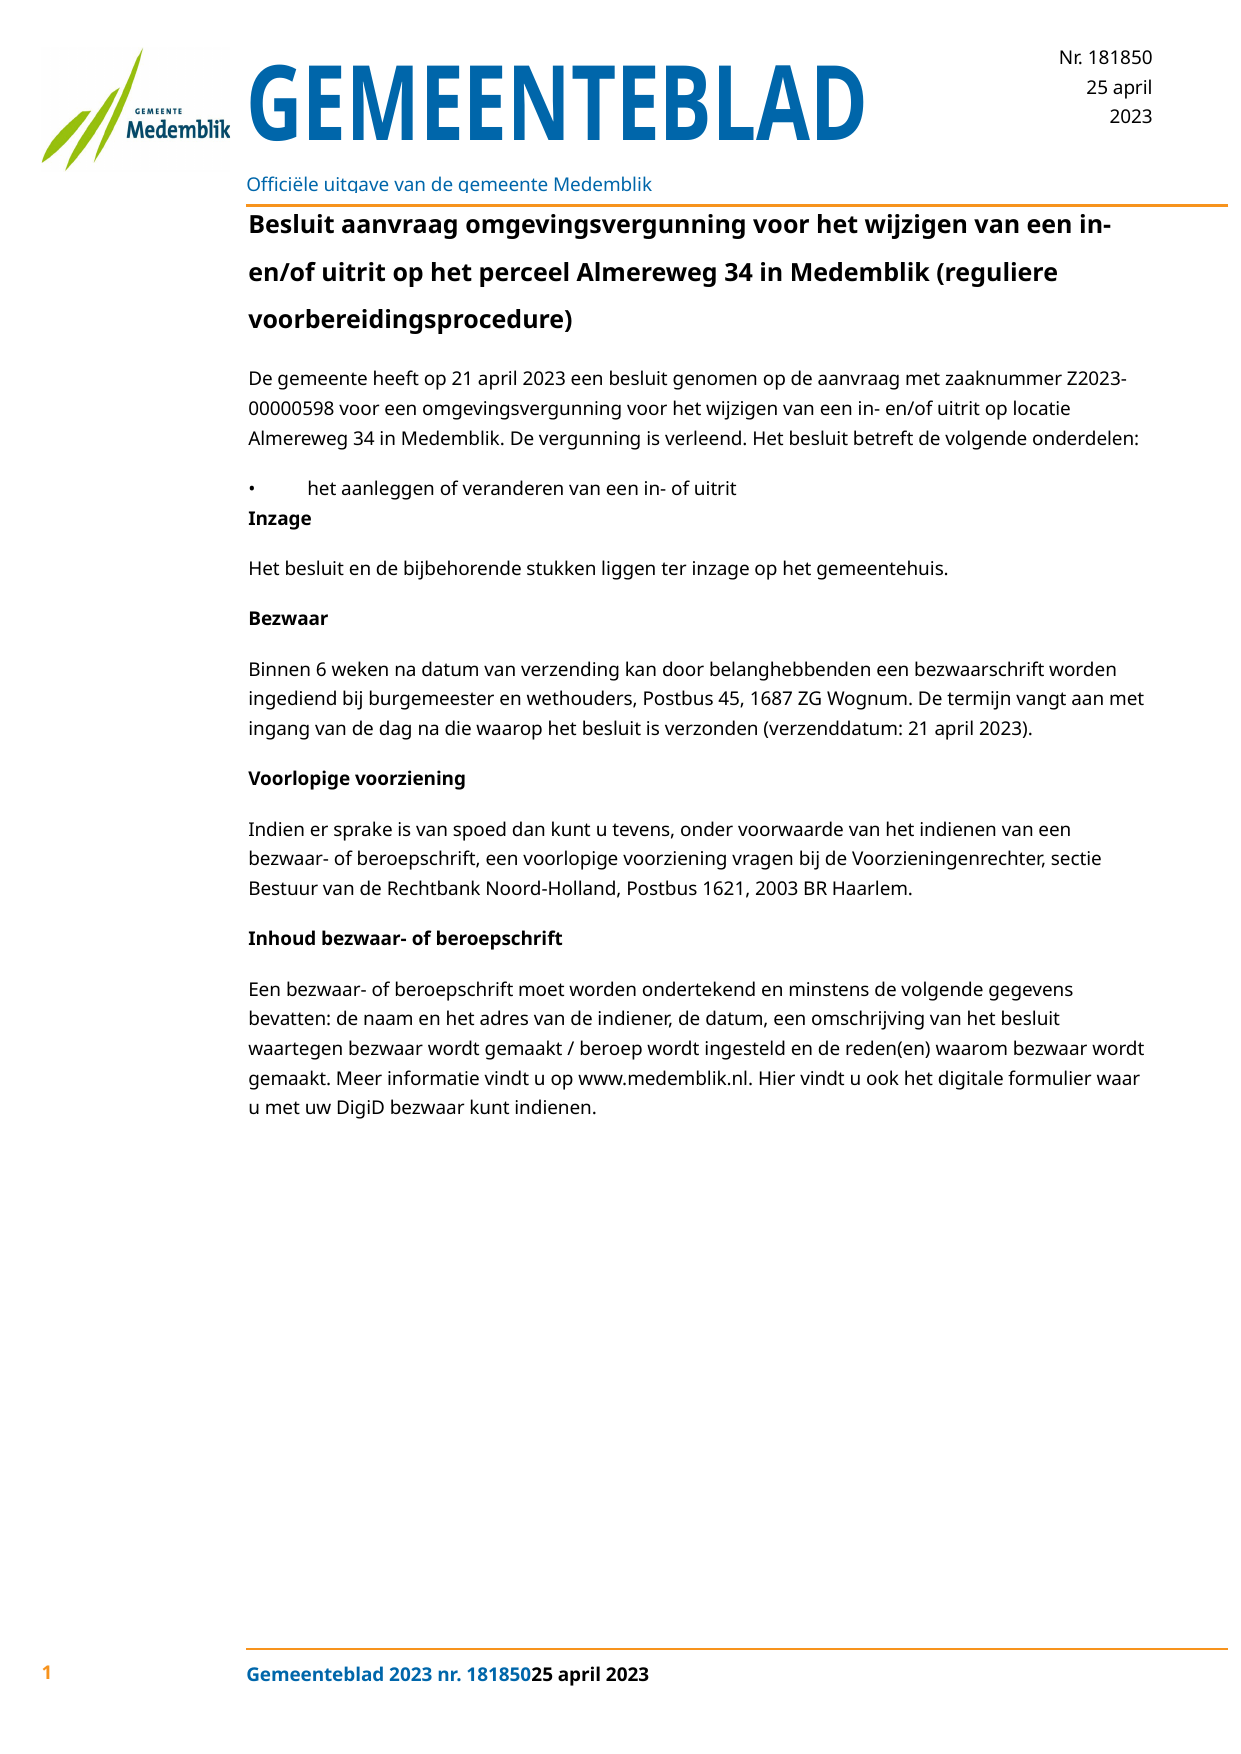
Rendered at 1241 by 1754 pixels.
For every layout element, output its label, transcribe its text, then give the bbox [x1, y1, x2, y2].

list het aanleggen of veranderen van een in- of uitrit [248, 475, 1152, 501]
text Inhoud bezwaar- of beroepschrift [248, 926, 1152, 951]
picture [41, 47, 231, 172]
text Bezwaar [248, 606, 1152, 631]
text Indien er sprake is van spoed dan kunt u tevens, onder voorwaarde van het indienen van een bezwaar- of beroepschrift, een voorlopige voorziening vragen bij de Voorzieningenrechter, sectie Bestuur van de Rechtbank Noord-Holland, Postbus 1621, 2003 BR Haarlem. [248, 816, 1152, 901]
text Binnen 6 weken na datum van verzending kan door belanghebbenden een bezwaarschrift worden ingediend bij burgemeester en wethouders, Postbus 45, 1687 ZG Wognum. De termijn vangt aan met ingang van de dag na die waarop het besluit is verzonden (verzenddatum: 21 april 2023). [248, 656, 1152, 741]
text Besluit aanvraag omgevingsvergunning voor het wijzigen van een in- en/of uitrit op het perceel Almereweg 34 in Medemblik (reguliere voorbereidingsprocedure) [248, 207, 1152, 336]
text Inzage [248, 505, 1152, 530]
text Voorlopige voorziening [248, 766, 1152, 791]
text Een bezwaar- of beroepschrift moet worden ondertekend en minstens de volgende gegevens bevatten: de naam en het adres van de indiener, de datum, een omschrijving van het besluit waartegen bezwaar wordt gemaakt / beroep wordt ingesteld en de reden(en) waarom bezwaar wordt gemaakt. Meer informatie vindt u op www.medemblik.nl. Hier vindt u ook het digitale formulier waar u met uw DigiD bezwaar kunt indienen. [248, 976, 1152, 1120]
text Het besluit en de bijbehorende stukken liggen ter inzage op het gemeentehuis. [248, 555, 1152, 581]
text De gemeente heeft op 21 april 2023 een besluit genomen op de aanvraag met zaaknummer Z2023-00000598 voor een omgevingsvergunning voor het wijzigen van een in- en/of uitrit op locatie Almereweg 34 in Medemblik. De vergunning is verleend. Het besluit betreft de volgende onderdelen: [248, 366, 1152, 450]
